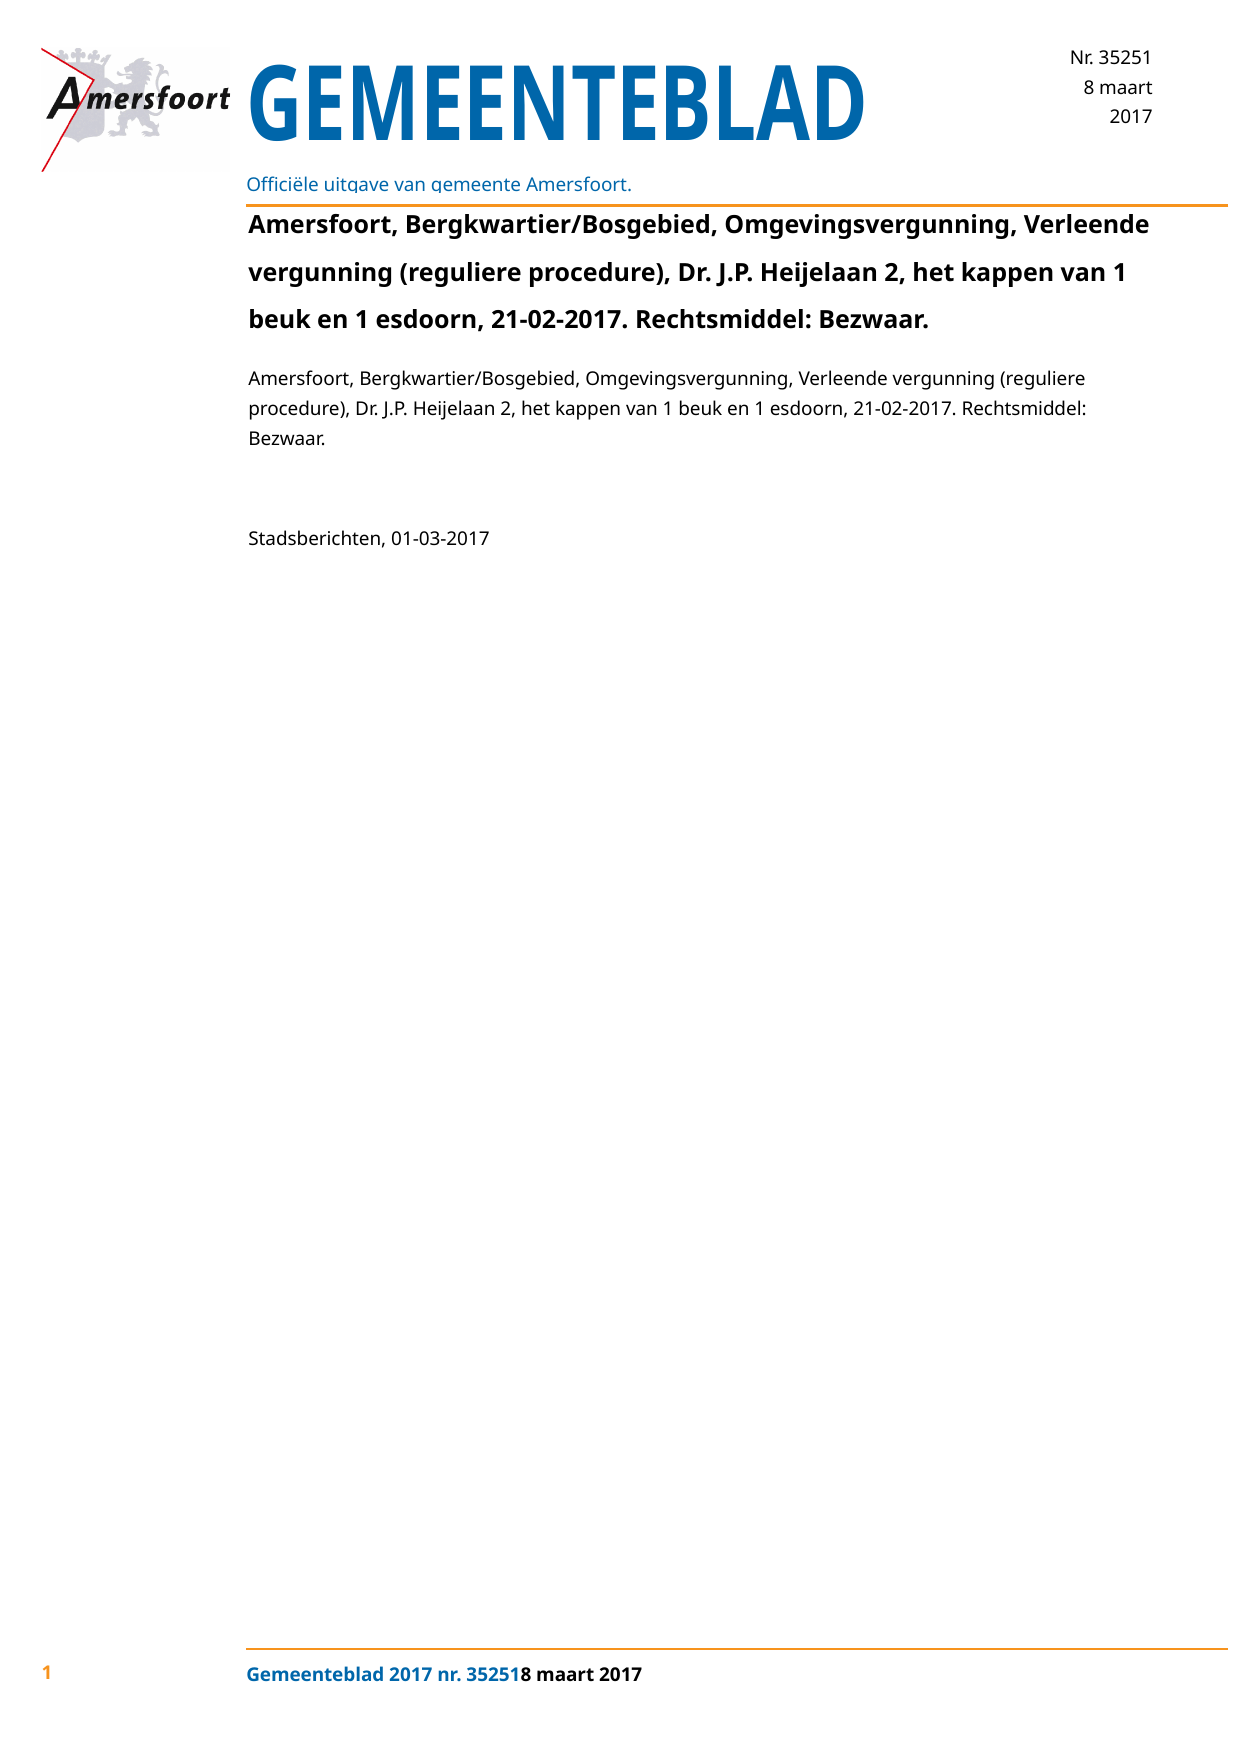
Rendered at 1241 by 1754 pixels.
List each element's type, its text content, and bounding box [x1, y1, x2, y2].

text Amersfoort, Bergkwartier/Bosgebied, Omgevingsvergunning, Verleende vergunning (reguliere procedure), Dr. J.P. Heijelaan 2, het kappen van 1 beuk en 1 esdoorn, 21-02-2017. Rechtsmiddel: Bezwaar. [248, 366, 1152, 450]
text Stadsberichten, 01-03-2017 [248, 526, 1152, 551]
picture [41, 47, 231, 172]
text Amersfoort, Bergkwartier/Bosgebied, Omgevingsvergunning, Verleende vergunning (reguliere procedure), Dr. J.P. Heijelaan 2, het kappen van 1 beuk en 1 esdoorn, 21-02-2017. Rechtsmiddel: Bezwaar. [248, 207, 1152, 336]
